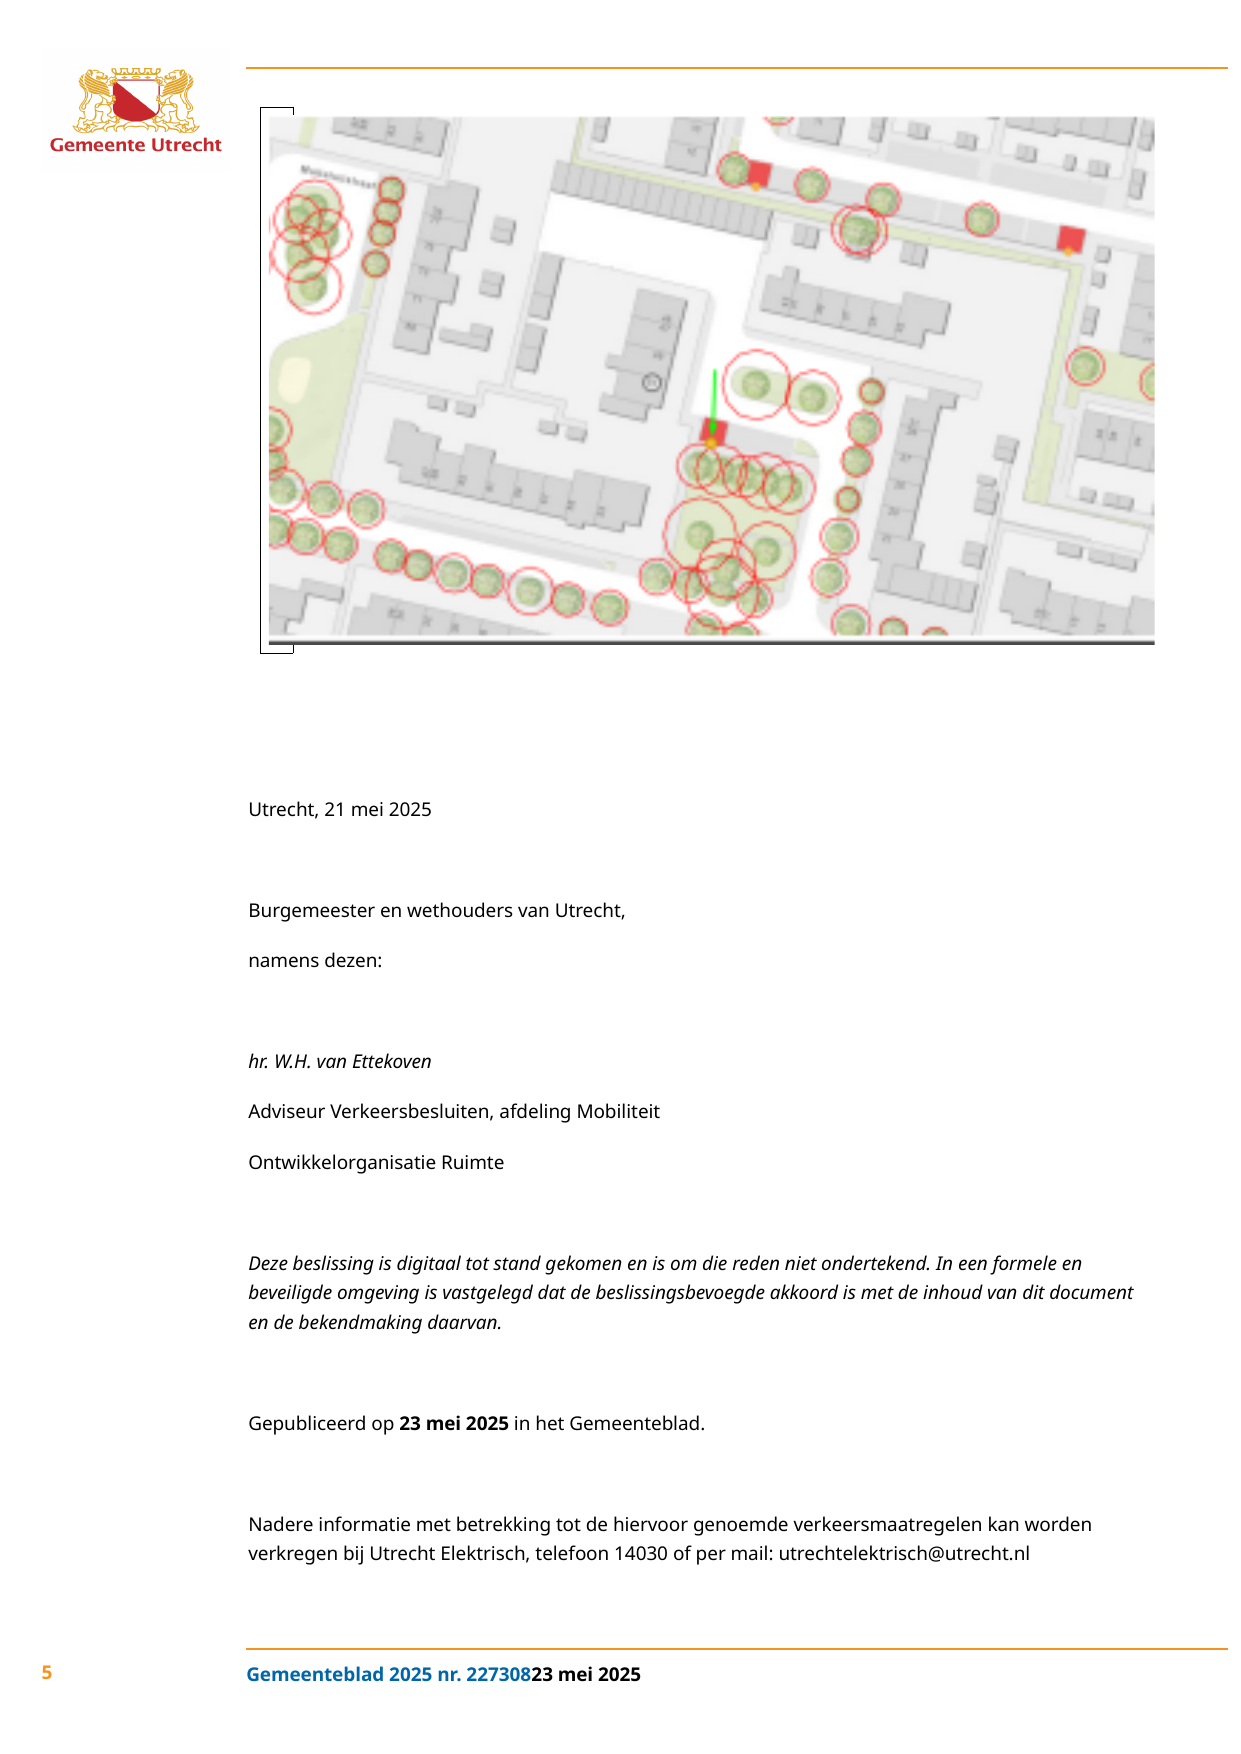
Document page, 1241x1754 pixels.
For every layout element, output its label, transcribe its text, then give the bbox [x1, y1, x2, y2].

text Adviseur Verkeersbesluiten, afdeling Mobiliteit [248, 1099, 1152, 1124]
text Nadere informatie met betrekking tot de hiervoor genoemde verkeersmaatregelen kan worden verkregen bij Utrecht Elektrisch, telefoon 14030 of per mail: utrechtelektrisch@utrecht.nl [248, 1511, 1152, 1566]
text Deze beslissing is digitaal tot stand gekomen en is om die reden niet ondertekend. In een formele en beveiligde omgeving is vastgelegd dat de beslissingsbevoegde akkoord is met de inhoud van dit document en de bekendmaking daarvan. [248, 1250, 1152, 1335]
text Ontwikkelorganisatie Ruimte [248, 1149, 1152, 1175]
text Gepubliceerd op 23 mei 2025 in het Gemeenteblad. [248, 1410, 1152, 1436]
text namens dezen: [248, 947, 1152, 973]
text Utrecht, 21 mei 2025 [248, 796, 1152, 822]
text Burgemeester en wethouders van Utrecht, [248, 897, 1152, 923]
text hr. W.H. van Ettekoven [248, 1048, 1152, 1074]
picture [41, 47, 231, 172]
picture [268, 115, 1155, 645]
